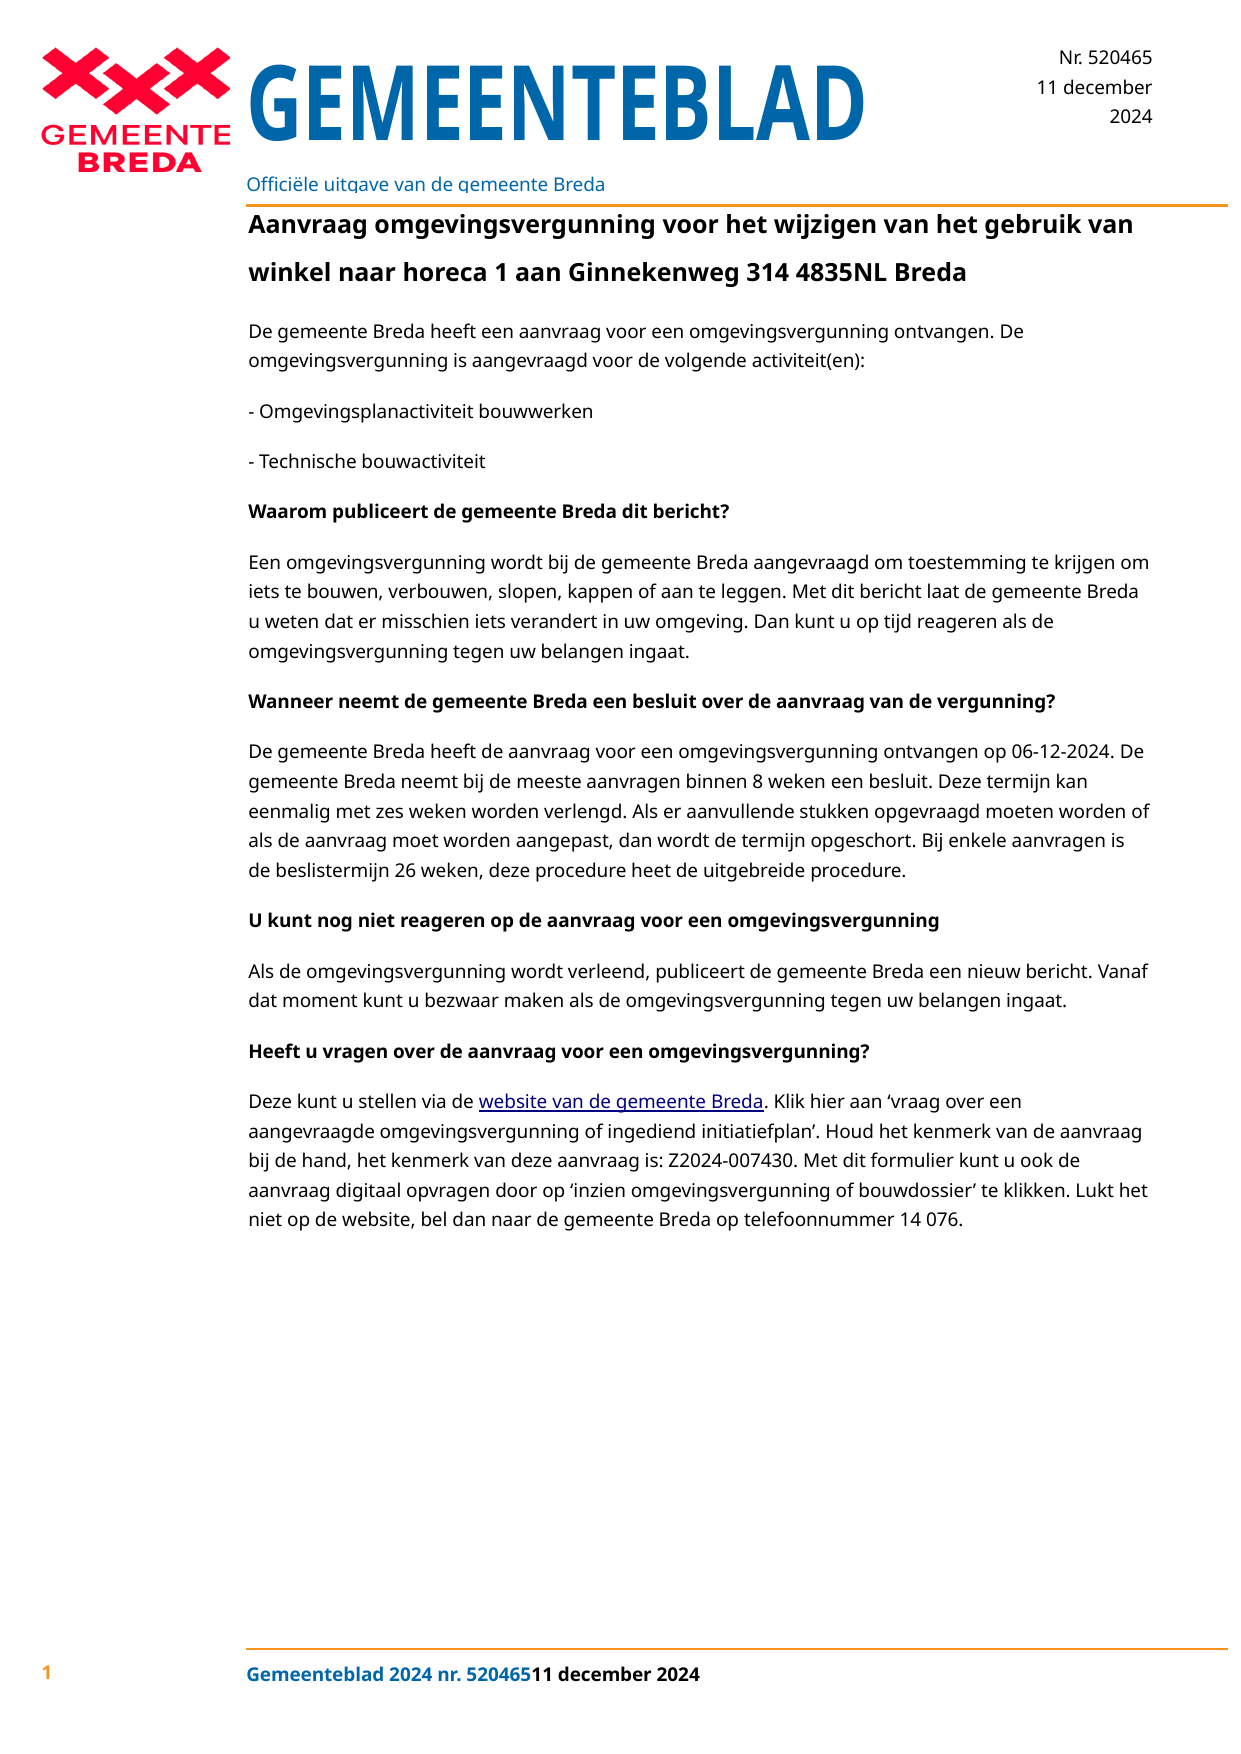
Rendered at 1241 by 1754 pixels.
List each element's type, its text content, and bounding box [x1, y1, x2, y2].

text U kunt nog niet reageren op de aanvraag voor een omgevingsvergunning [248, 907, 1152, 933]
text Wanneer neemt de gemeente Breda een besluit over de aanvraag van de vergunning? [248, 688, 1152, 714]
text Deze kunt u stellen via de website van de gemeente Breda. Klik hier aan ‘vraag over een aangevraagde omgevingsvergunning of ingediend initiatiefplan’. Houd het kenmerk van de aanvraag bij de hand, het kenmerk van deze aanvraag is: Z2024-007430. Met dit formulier kunt u ook de aanvraag digitaal opvragen door op ‘inzien omgevingsvergunning of bouwdossier’ te klikken. Lukt het niet op de website, bel dan naar de gemeente Breda op telefoonnummer 14 076. [248, 1088, 1152, 1232]
text Aanvraag omgevingsvergunning voor het wijzigen van het gebruik van winkel naar horeca 1 aan Ginnekenweg 314 4835NL Breda [248, 207, 1152, 288]
text Waarom publiceert de gemeente Breda dit bericht? [248, 499, 1152, 524]
picture [41, 47, 231, 172]
text De gemeente Breda heeft een aanvraag voor een omgevingsvergunning ontvangen. De omgevingsvergunning is aangevraagd voor de volgende activiteit(en): [248, 318, 1152, 373]
text Een omgevingsvergunning wordt bij de gemeente Breda aangevraagd om toestemming te krijgen om iets te bouwen, verbouwen, slopen, kappen of aan te leggen. Met dit bericht laat de gemeente Breda u weten dat er misschien iets verandert in uw omgeving. Dan kunt u op tijd reageren als de omgevingsvergunning tegen uw belangen ingaat. [248, 549, 1152, 664]
text Als de omgevingsvergunning wordt verleend, publiceert de gemeente Breda een nieuw bericht. Vanaf dat moment kunt u bezwaar maken als de omgevingsvergunning tegen uw belangen ingaat. [248, 958, 1152, 1013]
text De gemeente Breda heeft de aanvraag voor een omgevingsvergunning ontvangen op 06-12-2024. De gemeente Breda neemt bij de meeste aanvragen binnen 8 weken een besluit. Deze termijn kan eenmalig met zes weken worden verlengd. Als er aanvullende stukken opgevraagd moeten worden of als de aanvraag moet worden aangepast, dan wordt de termijn opgeschort. Bij enkele aanvragen is de beslistermijn 26 weken, deze procedure heet de uitgebreide procedure. [248, 739, 1152, 883]
text Heeft u vragen over de aanvraag voor een omgevingsvergunning? [248, 1038, 1152, 1064]
text - Technische bouwactiviteit [248, 448, 1152, 474]
text - Omgevingsplanactiviteit bouwwerken [248, 398, 1152, 424]
